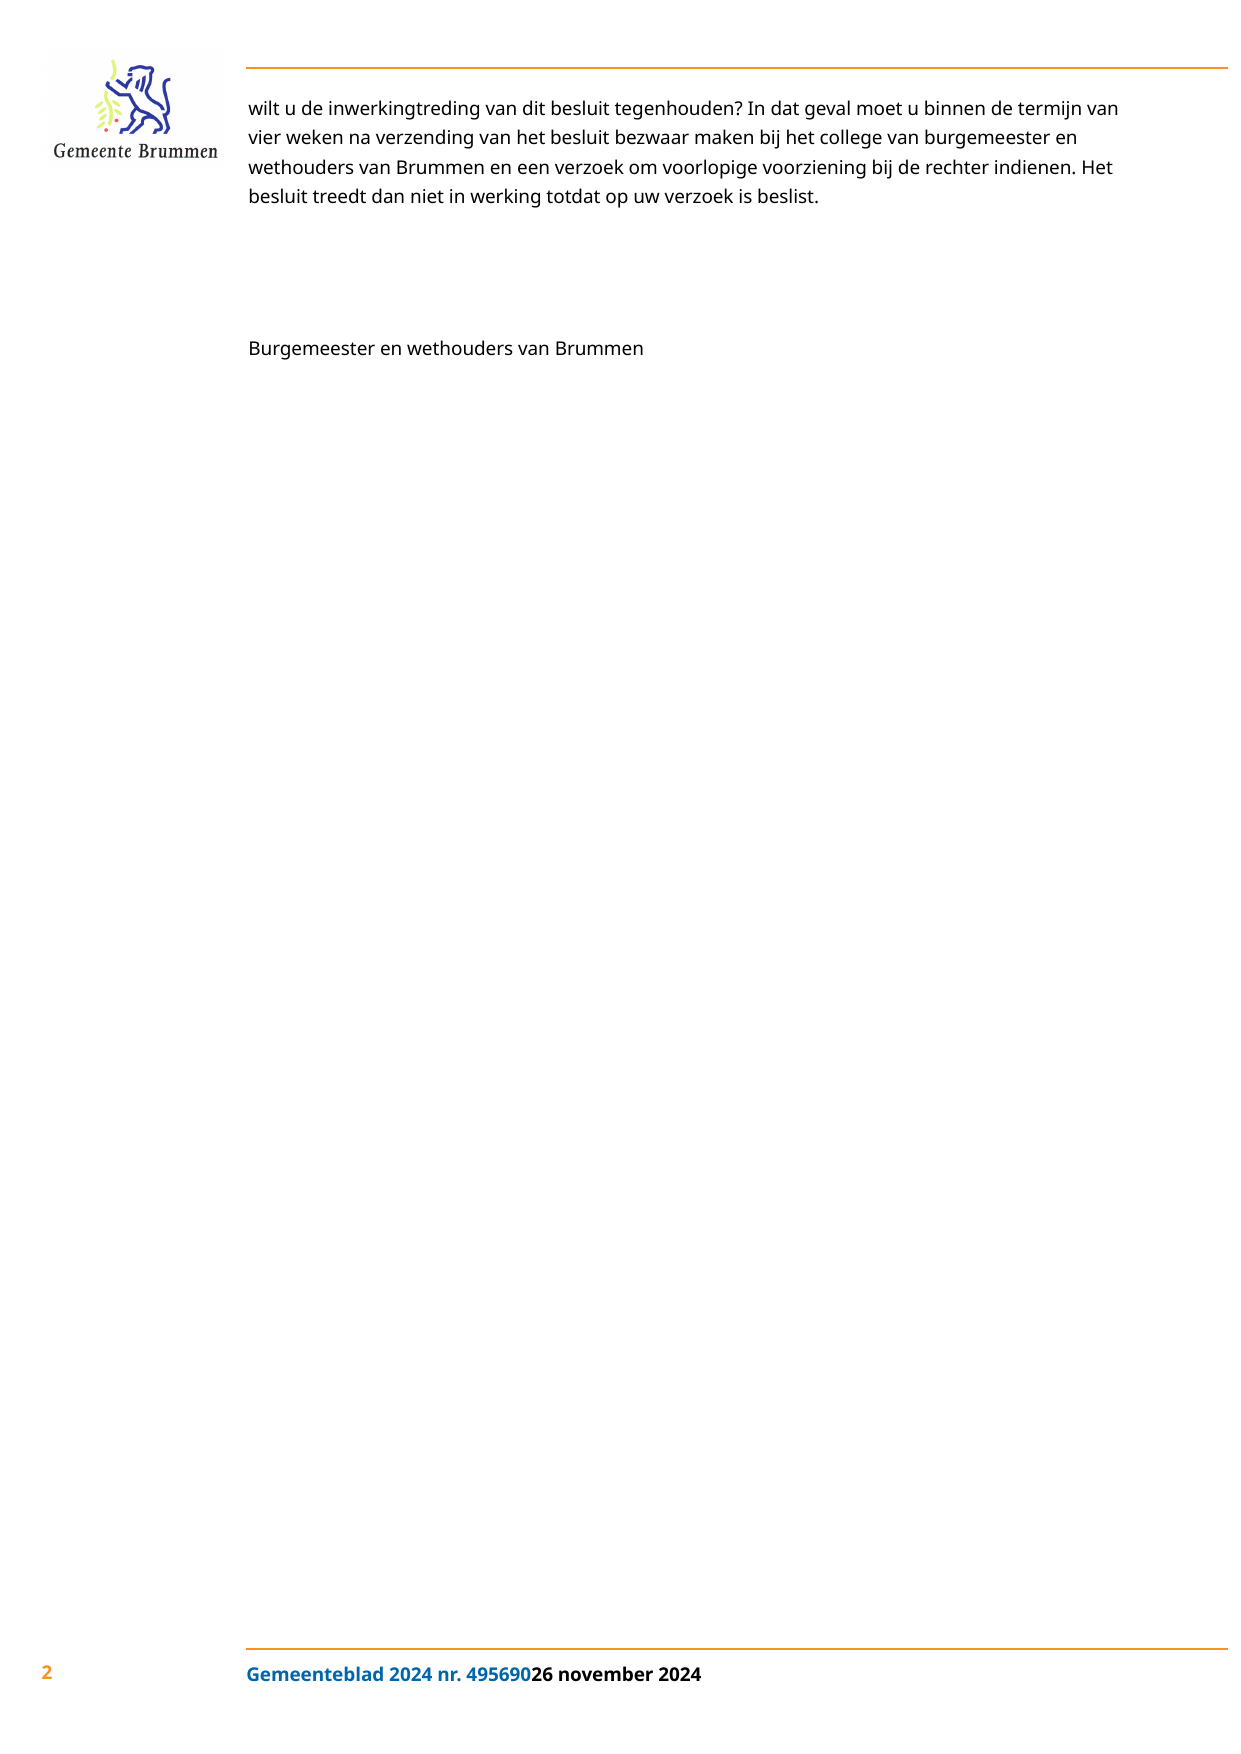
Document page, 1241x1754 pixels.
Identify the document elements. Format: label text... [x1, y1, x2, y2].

text wilt u de inwerkingtreding van dit besluit tegenhouden? In dat geval moet u binnen de termijn van vier weken na verzending van het besluit bezwaar maken bij het college van burgemeester en wethouders van Brummen en een verzoek om voorlopige voorziening bij de rechter indienen. Het besluit treedt dan niet in werking totdat op uw verzoek is beslist. [248, 95, 1152, 209]
text Burgemeester en wethouders van Brummen [248, 335, 1152, 361]
picture [41, 47, 231, 172]
